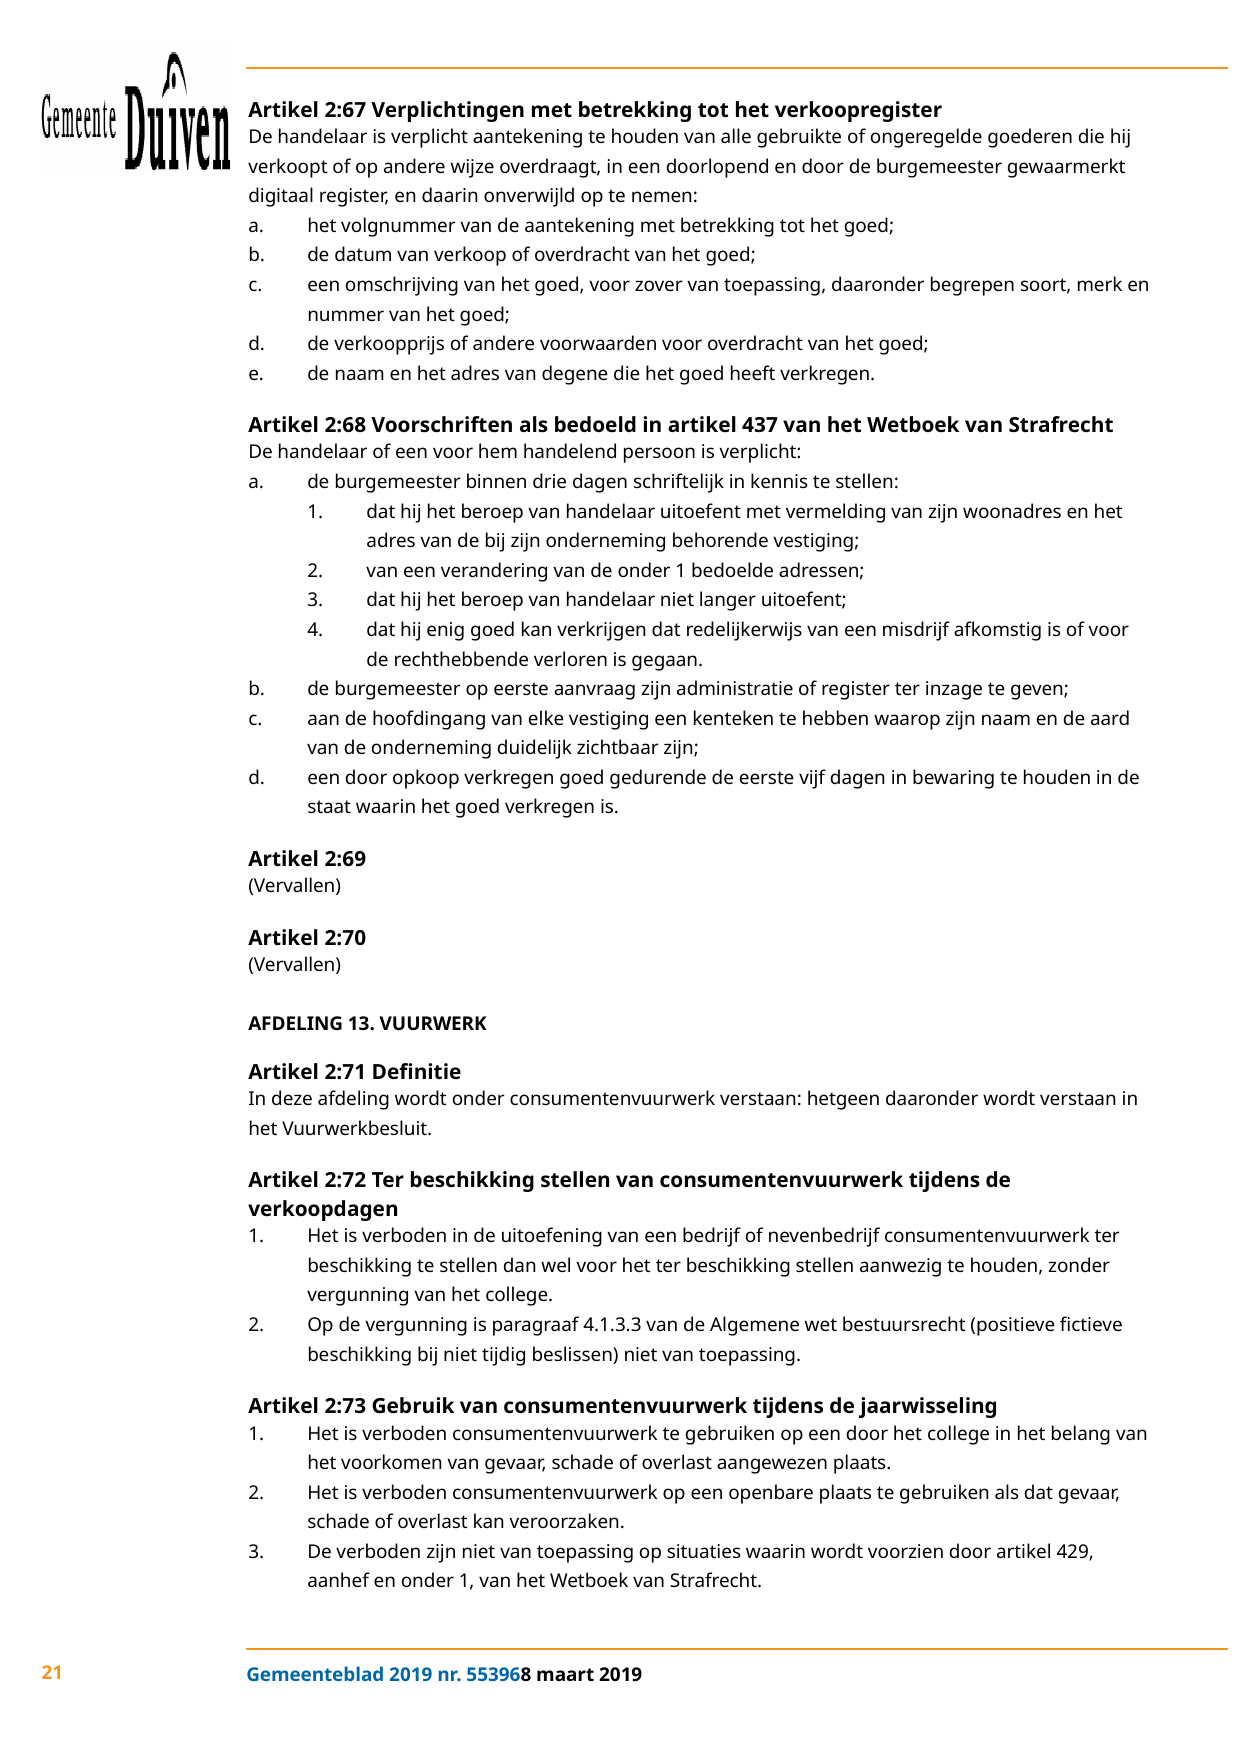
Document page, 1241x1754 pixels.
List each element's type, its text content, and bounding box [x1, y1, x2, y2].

text De handelaar is verplicht aantekening te houden van alle gebruikte of ongeregelde goederen die hij verkoopt of op andere wijze overdraagt, in een doorlopend en door de burgemeester gewaarmerkt digitaal register, en daarin onverwijld op te nemen: [248, 123, 1152, 208]
list het volgnummer van de aantekening met betrekking tot het goed; [248, 212, 1152, 238]
list dat hij het beroep van handelaar niet langer uitoefent; [307, 587, 1152, 612]
list De verboden zijn niet van toepassing op situaties waarin wordt voorzien door artikel 429, aanhef en onder 1, van het Wetboek van Strafrecht. [248, 1538, 1152, 1593]
text Artikel 2:71 Definitie [248, 1057, 1152, 1086]
text Artikel 2:70 [248, 923, 1152, 951]
text (Vervallen) [248, 951, 1152, 977]
list dat hij het beroep van handelaar uitoefent met vermelding van zijn woonadres en het adres van de bij zijn onderneming behorende vestiging; [307, 498, 1152, 553]
picture [41, 47, 231, 172]
list de burgemeester binnen drie dagen schriftelijk in kennis te stellen: [248, 468, 1152, 494]
text Artikel 2:68 Voorschriften als bedoeld in artikel 437 van het Wetboek van Strafrecht [248, 410, 1152, 439]
text Artikel 2:69 [248, 844, 1152, 873]
text Artikel 2:73 Gebruik van consumentenvuurwerk tijdens de jaarwisseling [248, 1391, 1152, 1420]
list van een verandering van de onder 1 bedoelde adressen; [307, 557, 1152, 583]
list Op de vergunning is paragraaf 4.1.3.3 van de Algemene wet bestuursrecht (positieve fictieve beschikking bij niet tijdig beslissen) niet van toepassing. [248, 1311, 1152, 1367]
list Het is verboden consumentenvuurwerk te gebruiken op een door het college in het belang van het voorkomen van gevaar, schade of overlast aangewezen plaats. [248, 1420, 1152, 1475]
list de verkoopprijs of andere voorwaarden voor overdracht van het goed; [248, 330, 1152, 356]
list Het is verboden consumentenvuurwerk op een openbare plaats te gebruiken als dat gevaar, schade of overlast kan veroorzaken. [248, 1479, 1152, 1534]
list aan de hoofdingang van elke vestiging een kenteken te hebben waarop zijn naam en de aard van de onderneming duidelijk zichtbaar zijn; [248, 705, 1152, 760]
text (Vervallen) [248, 873, 1152, 898]
list de burgemeester op eerste aanvraag zijn administratie of register ter inzage te geven; [248, 675, 1152, 701]
text AFDELING 13. VUURWERK [248, 1011, 1152, 1036]
list Het is verboden in de uitoefening van een bedrijf of nevenbedrijf consumentenvuurwerk ter beschikking te stellen dan wel voor het ter beschikking stellen aanwezig te houden, zonder vergunning van het college. [248, 1222, 1152, 1307]
list een omschrijving van het goed, voor zover van toepassing, daaronder begrepen soort, merk en nummer van het goed; [248, 271, 1152, 326]
list de naam en het adres van degene die het goed heeft verkregen. [248, 360, 1152, 386]
text Artikel 2:67 Verplichtingen met betrekking tot het verkoopregister [248, 95, 1152, 123]
text Artikel 2:72 Ter beschikking stellen van consumentenvuurwerk tijdens de verkoopdagen [248, 1166, 1152, 1222]
text De handelaar of een voor hem handelend persoon is verplicht: [248, 439, 1152, 464]
text In deze afdeling wordt onder consumentenvuurwerk verstaan: hetgeen daaronder wordt verstaan in het Vuurwerkbesluit. [248, 1086, 1152, 1141]
list dat hij enig goed kan verkrijgen dat redelijkerwijs van een misdrijf afkomstig is of voor de rechthebbende verloren is gegaan. [307, 616, 1152, 672]
list een door opkoop verkregen goed gedurende de eerste vijf dagen in bewaring te houden in de staat waarin het goed verkregen is. [248, 764, 1152, 819]
list de datum van verkoop of overdracht van het goed; [248, 242, 1152, 267]
